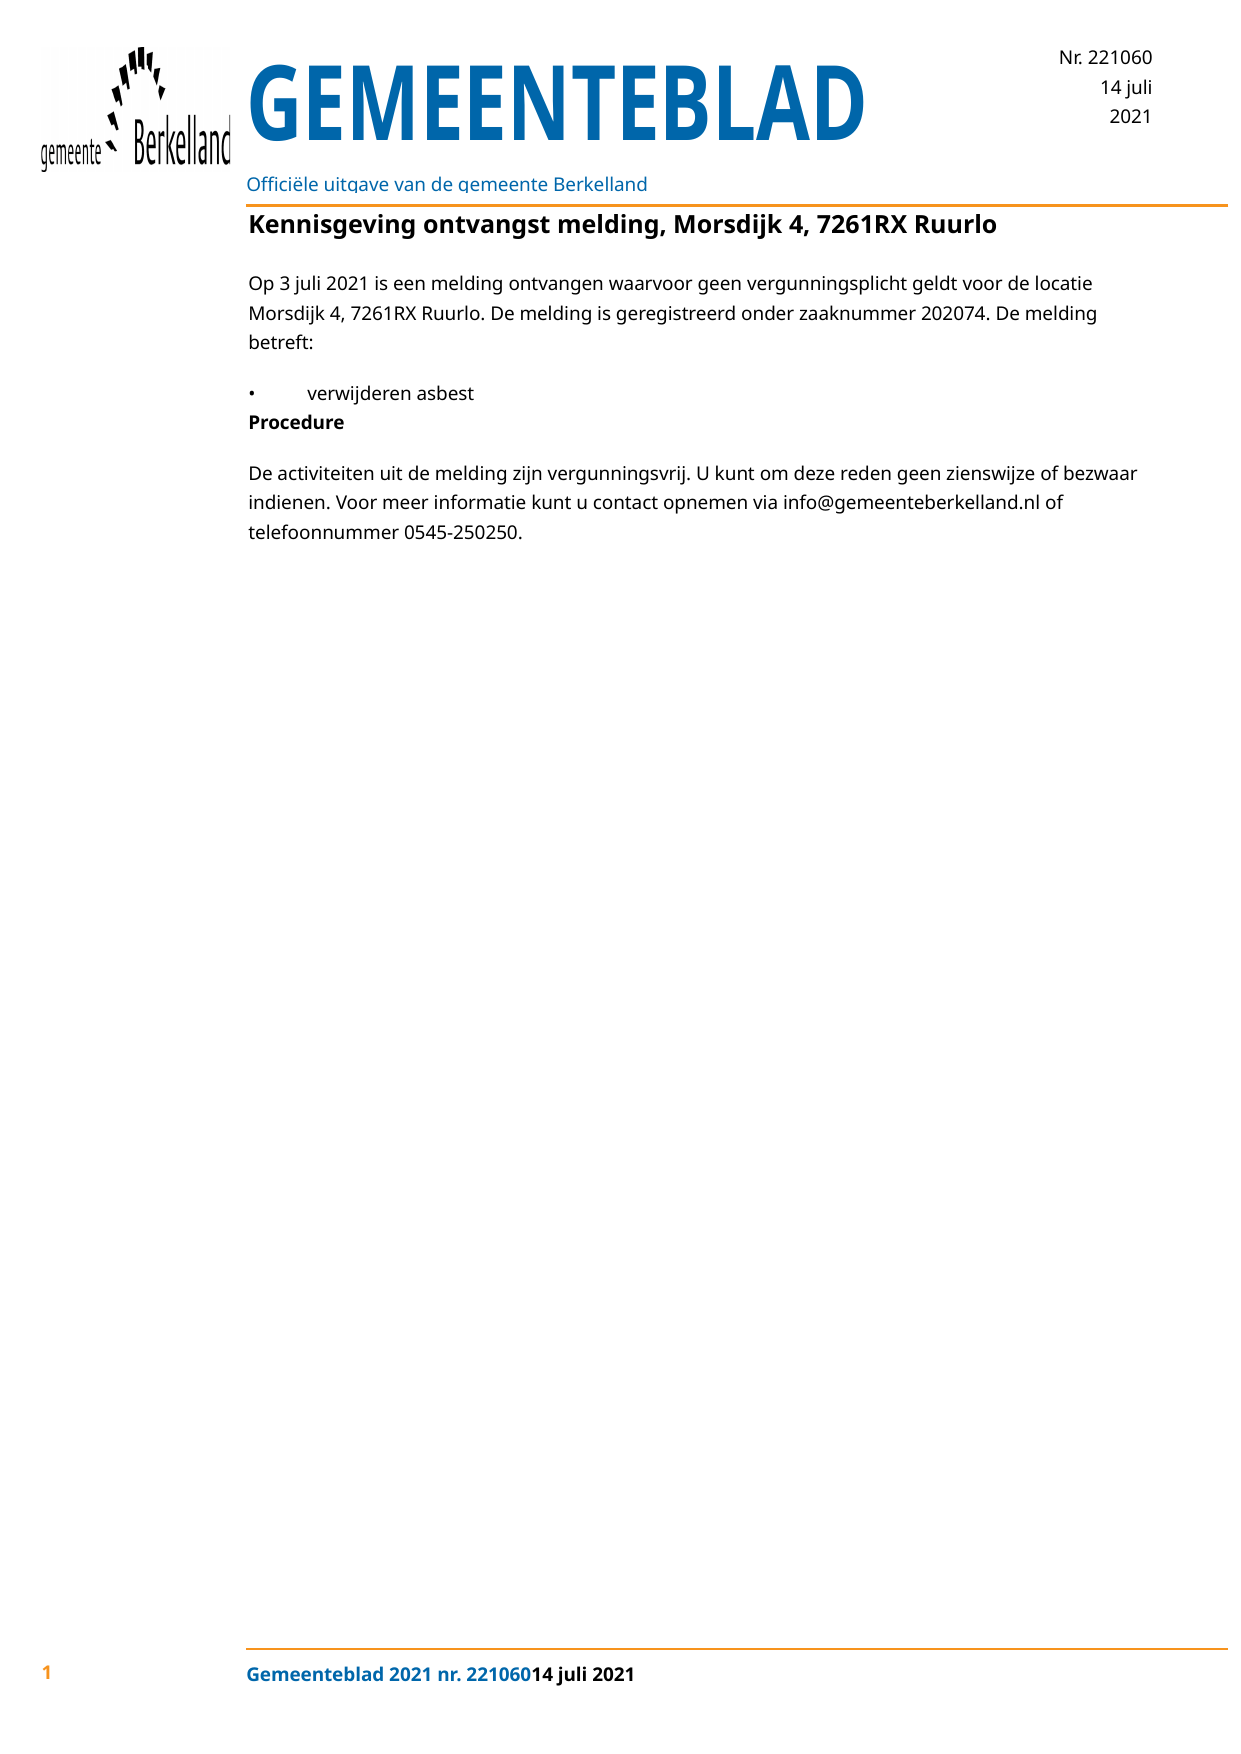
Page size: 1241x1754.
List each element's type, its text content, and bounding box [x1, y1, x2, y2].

list verwijderen asbest [248, 380, 1152, 406]
picture [41, 47, 231, 172]
text Kennisgeving ontvangst melding, Morsdijk 4, 7261RX Ruurlo [248, 207, 1152, 241]
text Op 3 juli 2021 is een melding ontvangen waarvoor geen vergunningsplicht geldt voor de locatie Morsdijk 4, 7261RX Ruurlo. De melding is geregistreerd onder zaaknummer 202074. De melding betreft: [248, 270, 1152, 355]
text Procedure [248, 409, 1152, 435]
text De activiteiten uit de melding zijn vergunningsvrij. U kunt om deze reden geen zienswijze of bezwaar indienen. Voor meer informatie kunt u contact opnemen via info@gemeenteberkelland.nl of telefoonnummer 0545-250250. [248, 460, 1152, 545]
